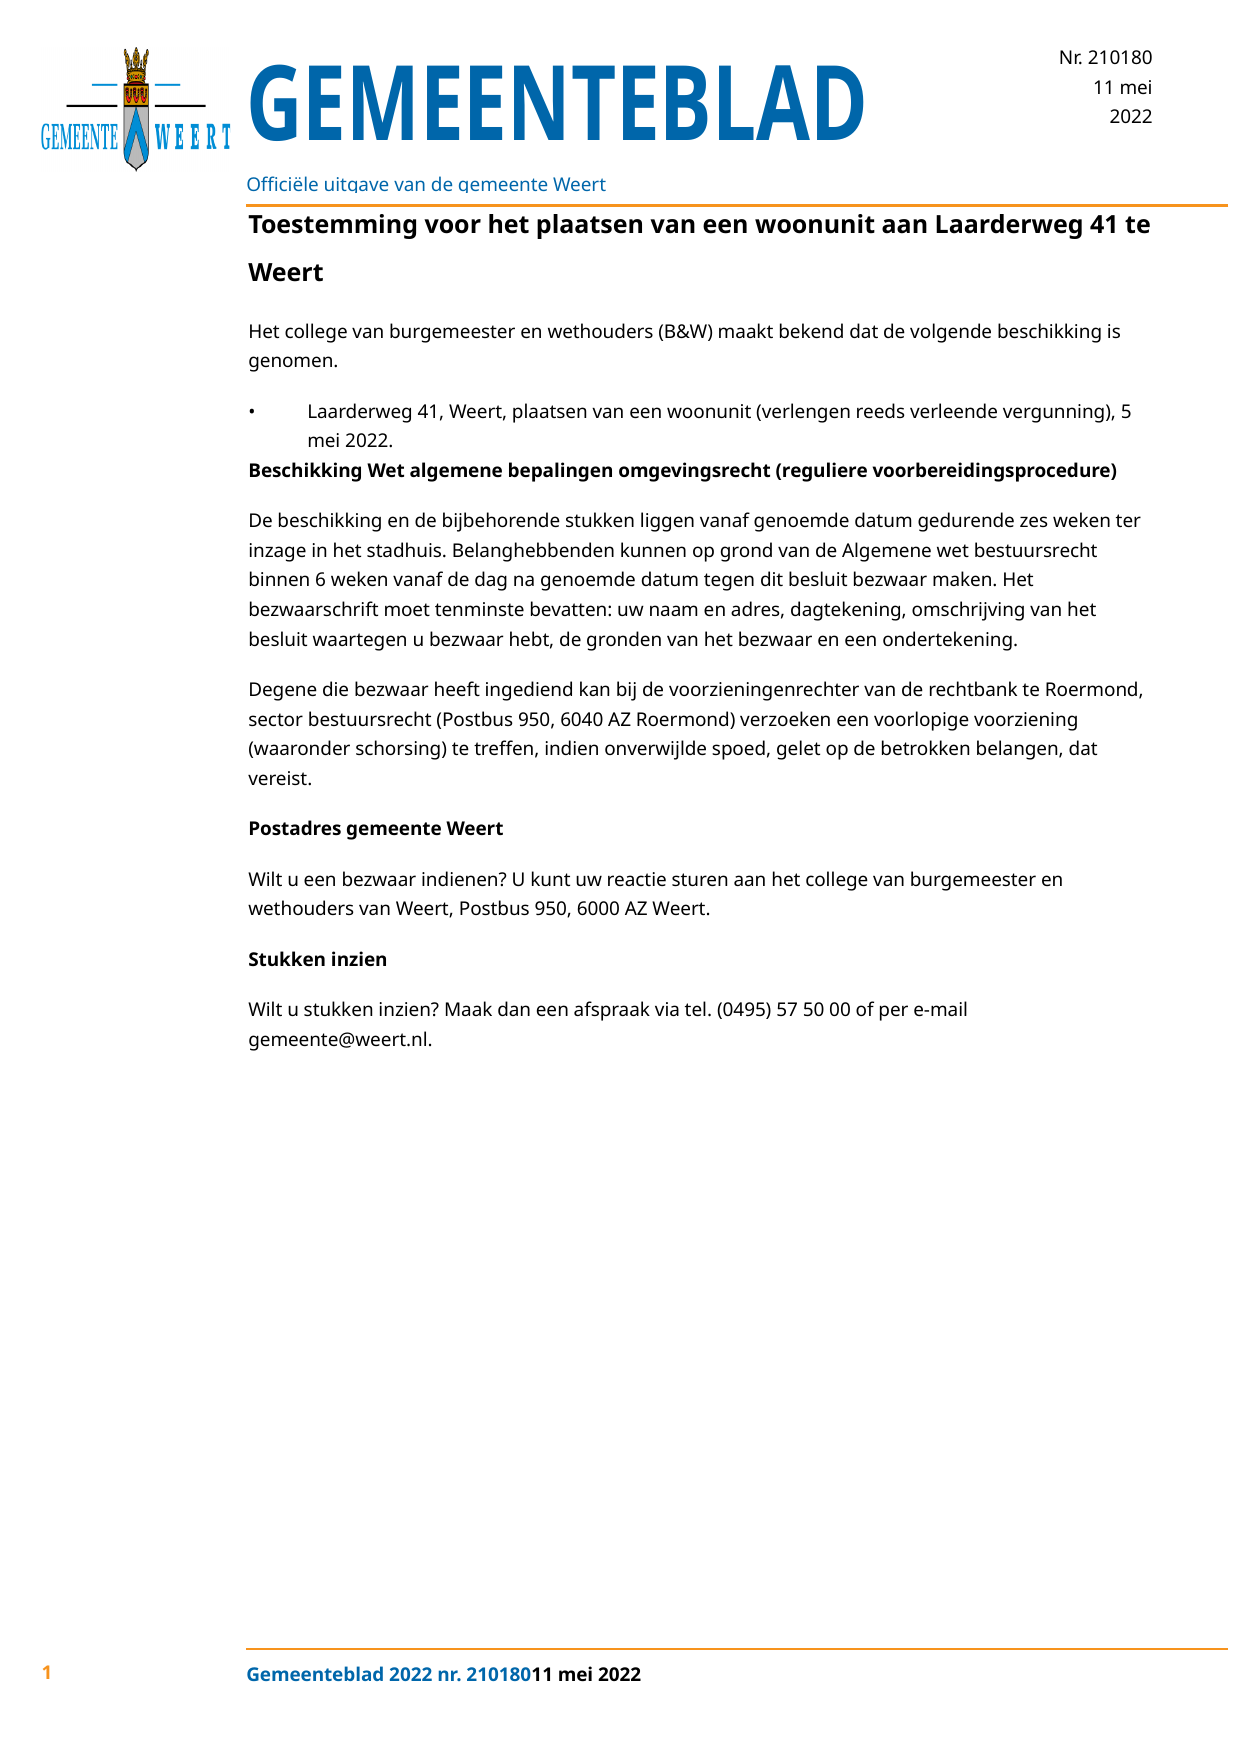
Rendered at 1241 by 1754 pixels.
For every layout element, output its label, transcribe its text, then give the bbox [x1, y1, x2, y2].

text Degene die bezwaar heeft ingediend kan bij de voorzieningenrechter van de rechtbank te Roermond, sector bestuursrecht (Postbus 950, 6040 AZ Roermond) verzoeken een voorlopige voorziening (waaronder schorsing) te treffen, indien onverwijlde spoed, gelet op de betrokken belangen, dat vereist. [248, 676, 1152, 791]
text Het college van burgemeester en wethouders (B&W) maakt bekend dat de volgende beschikking is genomen. [248, 318, 1152, 373]
text Beschikking Wet algemene bepalingen omgevingsrecht (reguliere voorbereidingsprocedure) [248, 457, 1152, 483]
picture [41, 47, 231, 172]
text Toestemming voor het plaatsen van een woonunit aan Laarderweg 41 te Weert [248, 207, 1152, 288]
text Wilt u een bezwaar indienen? U kunt uw reactie sturen aan het college van burgemeester en wethouders van Weert, Postbus 950, 6000 AZ Weert. [248, 866, 1152, 921]
text Postadres gemeente Weert [248, 815, 1152, 841]
list Laarderweg 41, Weert, plaatsen van een woonunit (verlengen reeds verleende vergunning), 5 mei 2022. [248, 398, 1152, 453]
text De beschikking en de bijbehorende stukken liggen vanaf genoemde datum gedurende zes weken ter inzage in het stadhuis. Belanghebbenden kunnen op grond van de Algemene wet bestuursrecht binnen 6 weken vanaf de dag na genoemde datum tegen dit besluit bezwaar maken. Het bezwaarschrift moet tenminste bevatten: uw naam en adres, dagtekening, omschrijving van het besluit waartegen u bezwaar hebt, de gronden van het bezwaar en een ondertekening. [248, 507, 1152, 652]
text Wilt u stukken inzien? Maak dan een afspraak via tel. (0495) 57 50 00 of per e-mail gemeente@weert.nl. [248, 996, 1152, 1052]
text Stukken inzien [248, 946, 1152, 972]
